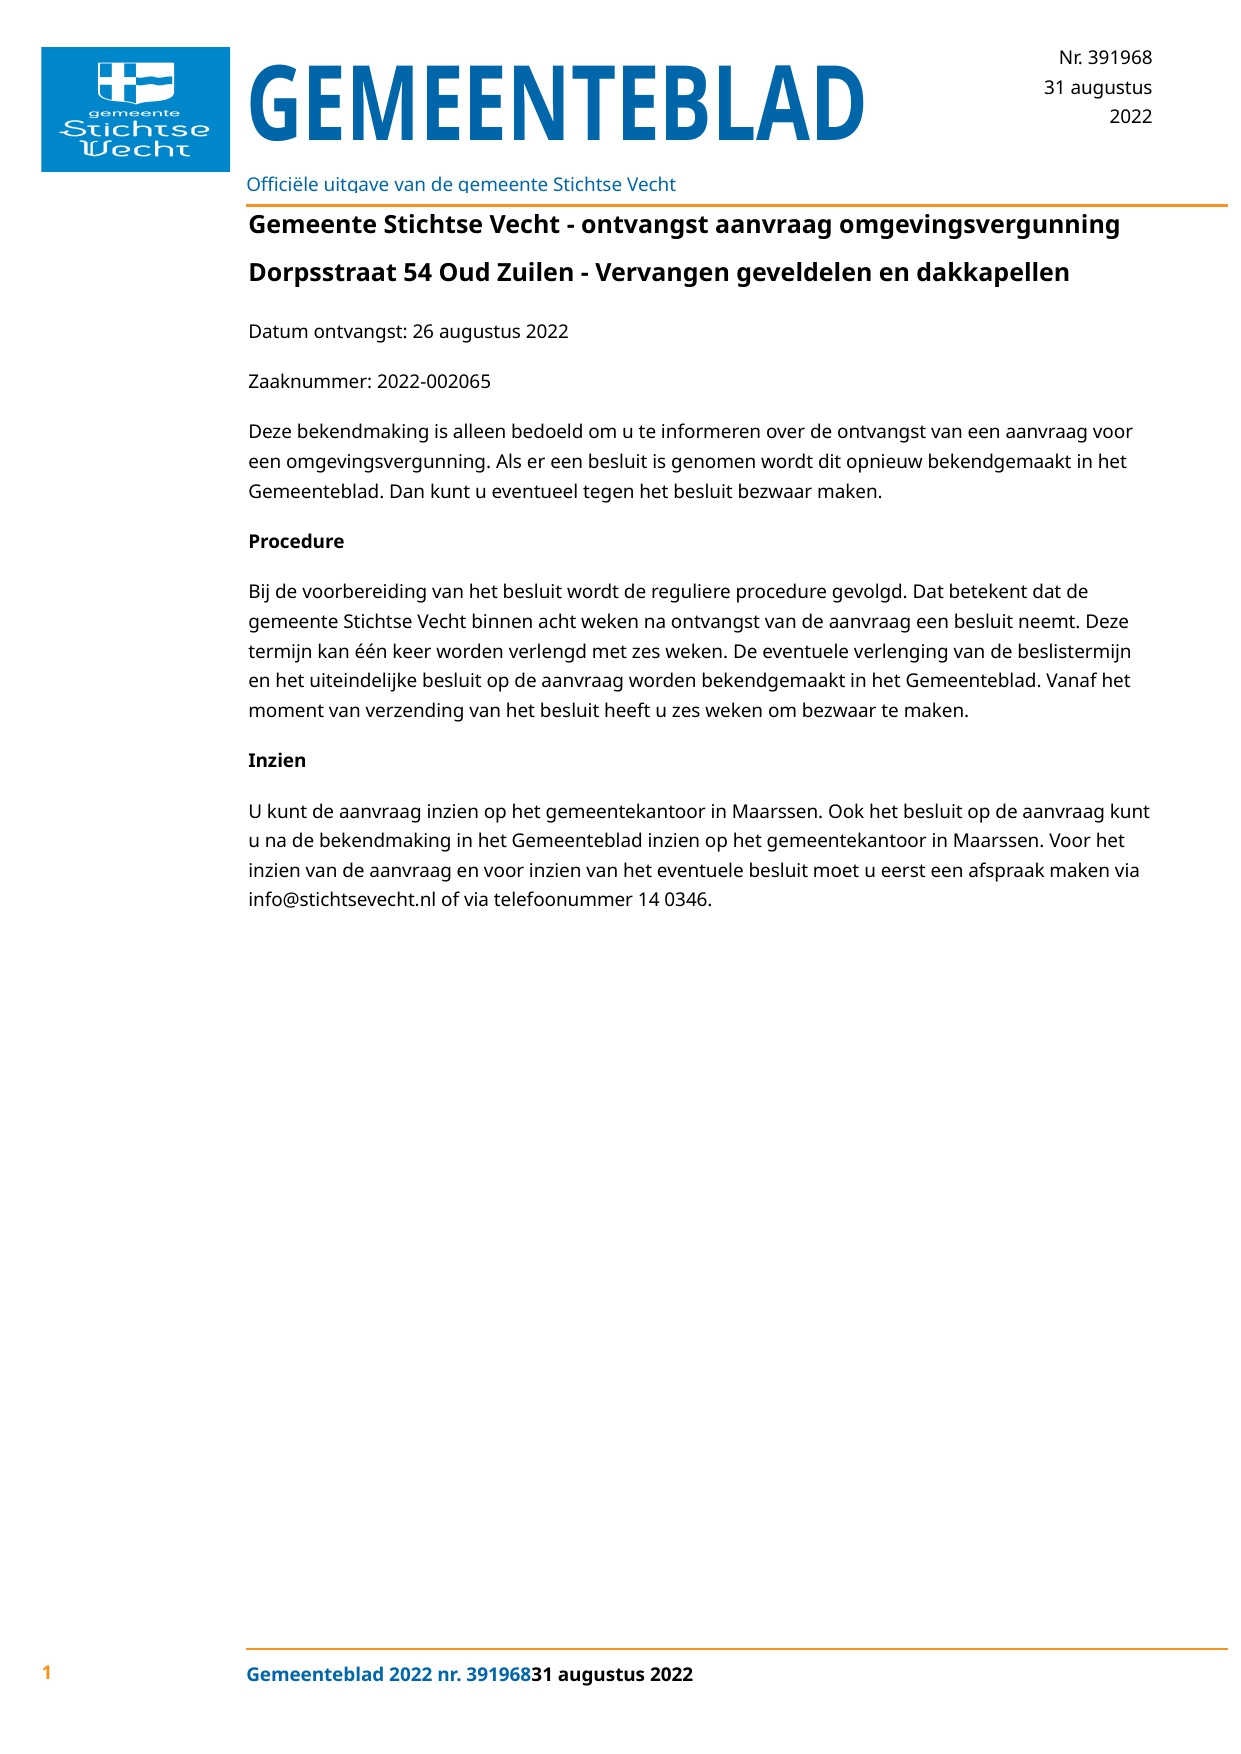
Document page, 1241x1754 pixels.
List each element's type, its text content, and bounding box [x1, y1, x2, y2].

text Zaaknummer: 2022-002065 [248, 368, 1152, 394]
picture [99, 63, 135, 101]
text U kunt de aanvraag inzien op het gemeentekantoor in Maarssen. Ook het besluit op de aanvraag kunt u na de bekendmaking in het Gemeenteblad inzien op het gemeentekantoor in Maarssen. Voor het inzien van de aanvraag en voor inzien van het eventuele besluit moet u eerst een afspraak maken via info@stichtsevecht.nl of via telefoonummer 14 0346. [248, 798, 1152, 912]
text Gemeente Stichtse Vecht - ontvangst aanvraag omgevingsvergunning Dorpsstraat 54 Oud Zuilen - Vervangen geveldelen en dakkapellen [248, 207, 1152, 288]
text Bij de voorbereiding van het besluit wordt de reguliere procedure gevolgd. Dat betekent dat de gemeente Stichtse Vecht binnen acht weken na ontvangst van de aanvraag een besluit neemt. Deze termijn kan één keer worden verlengd met zes weken. De eventuele verlenging van de beslistermijn en het uiteindelijke besluit op de aanvraag worden bekendgemaakt in het Gemeenteblad. Vanaf het moment van verzending van het besluit heeft u zes weken om bezwaar te maken. [248, 579, 1152, 723]
text Datum ontvangst: 26 augustus 2022 [248, 318, 1152, 344]
text Inzien [248, 747, 1152, 773]
text Procedure [248, 528, 1152, 554]
text Deze bekendmaking is alleen bedoeld om u te informeren over de ontvangst van een aanvraag voor een omgevingsvergunning. Als er een besluit is genomen wordt dit opnieuw bekendgemaakt in het Gemeenteblad. Dan kunt u eventueel tegen het besluit bezwaar maken. [248, 419, 1152, 504]
picture [137, 63, 174, 103]
